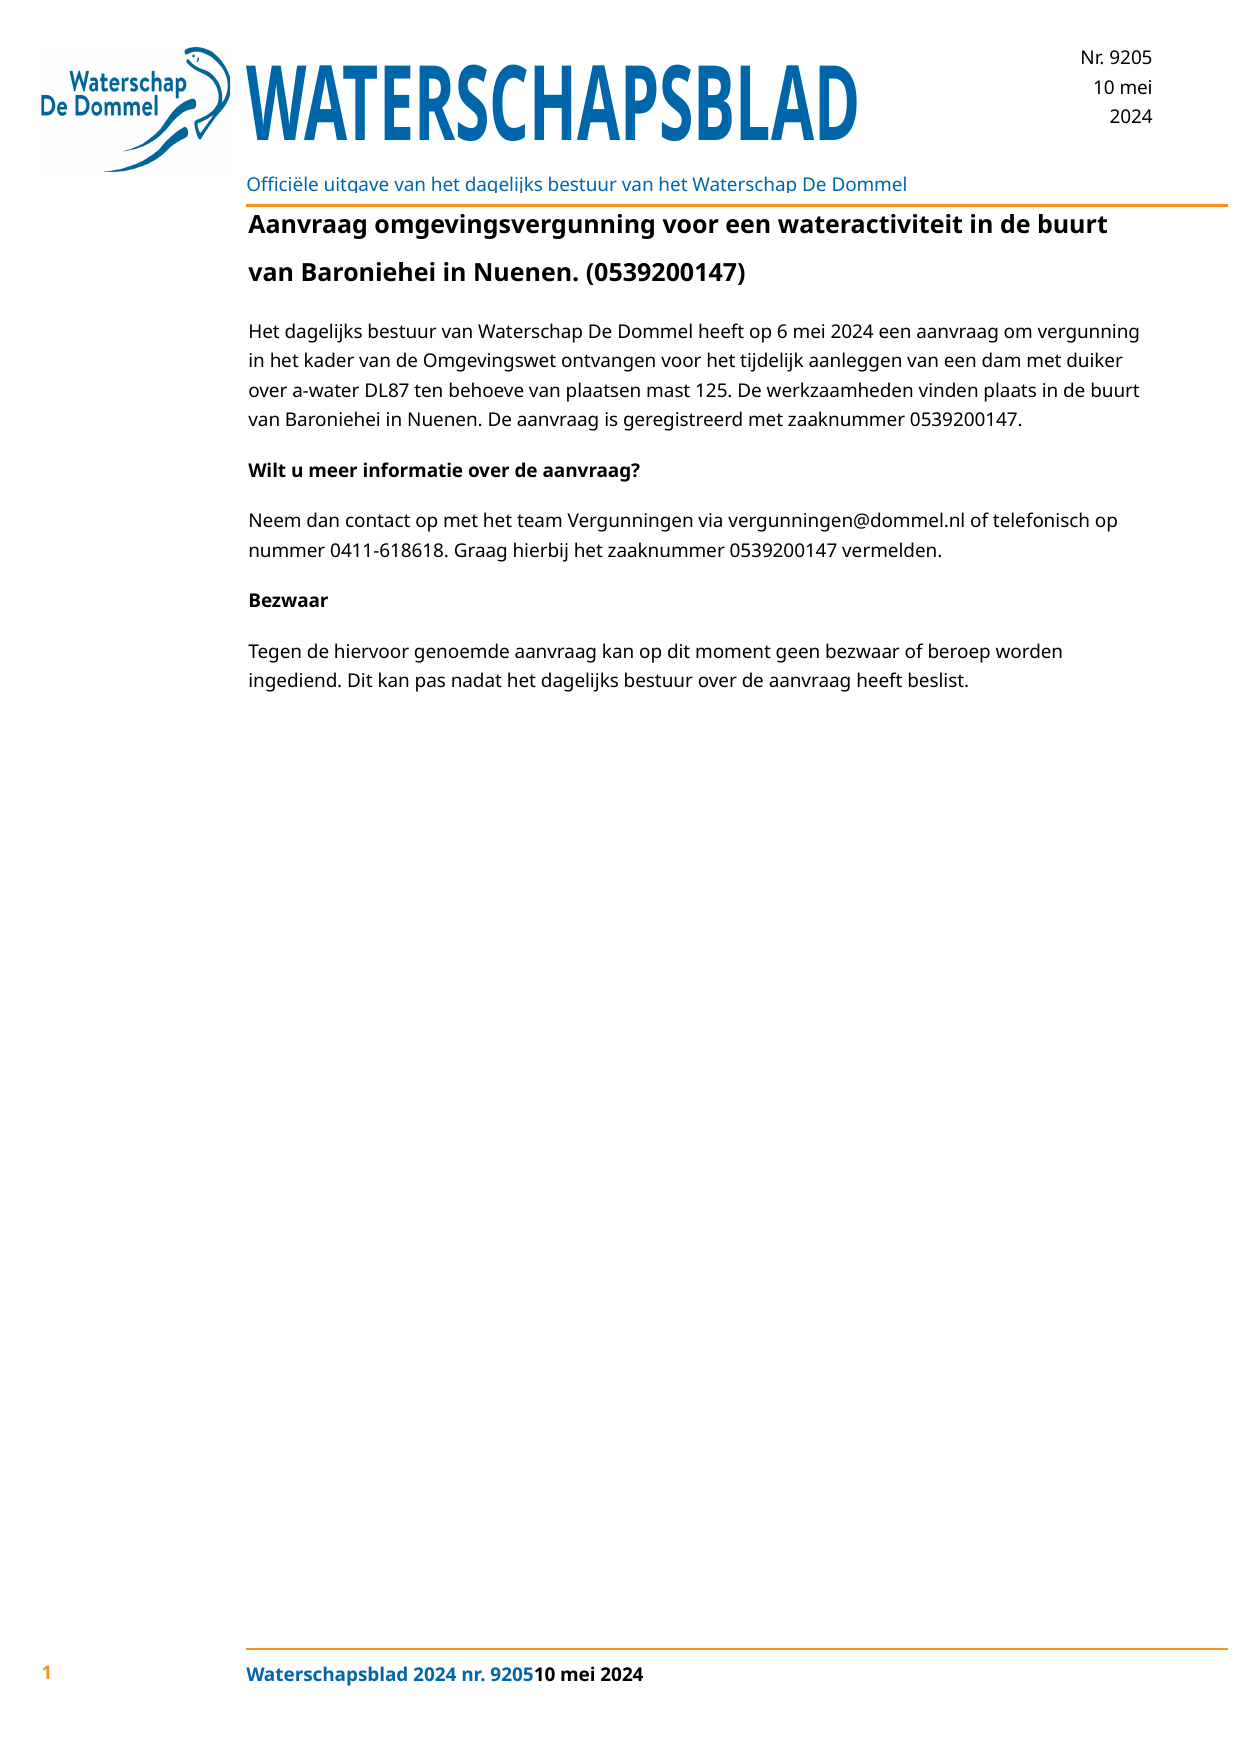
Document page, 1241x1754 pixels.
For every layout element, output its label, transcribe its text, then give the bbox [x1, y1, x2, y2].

text Aanvraag omgevingsvergunning voor een wateractiviteit in de buurt van Baroniehei in Nuenen. (0539200147) [248, 207, 1152, 288]
text Neem dan contact op met het team Vergunningen via vergunningen@dommel.nl of telefonisch op nummer 0411-618618. Graag hierbij het zaaknummer 0539200147 vermelden. [248, 507, 1152, 563]
text Bezwaar [248, 587, 1152, 613]
picture [45, 99, 51, 111]
text Tegen de hiervoor genoemde aanvraag kan op dit moment geen bezwaar of beroep worden ingediend. Dit kan pas nadat het dagelijks bestuur over de aanvraag heeft beslist. [248, 638, 1152, 693]
text Het dagelijks bestuur van Waterschap De Dommel heeft op 6 mei 2024 een aanvraag om vergunning in het kader van de Omgevingswet ontvangen voor het tijdelijk aanleggen van een dam met duiker over a-water DL87 ten behoeve van plaatsen mast 125. De werkzaamheden vinden plaats in de buurt van Baroniehei in Nuenen. De aanvraag is geregistreerd met zaaknummer 0539200147. [248, 318, 1152, 432]
picture [204, 47, 231, 76]
picture [41, 47, 231, 172]
text Wilt u meer informatie over de aanvraag? [248, 457, 1152, 483]
picture [198, 118, 210, 131]
